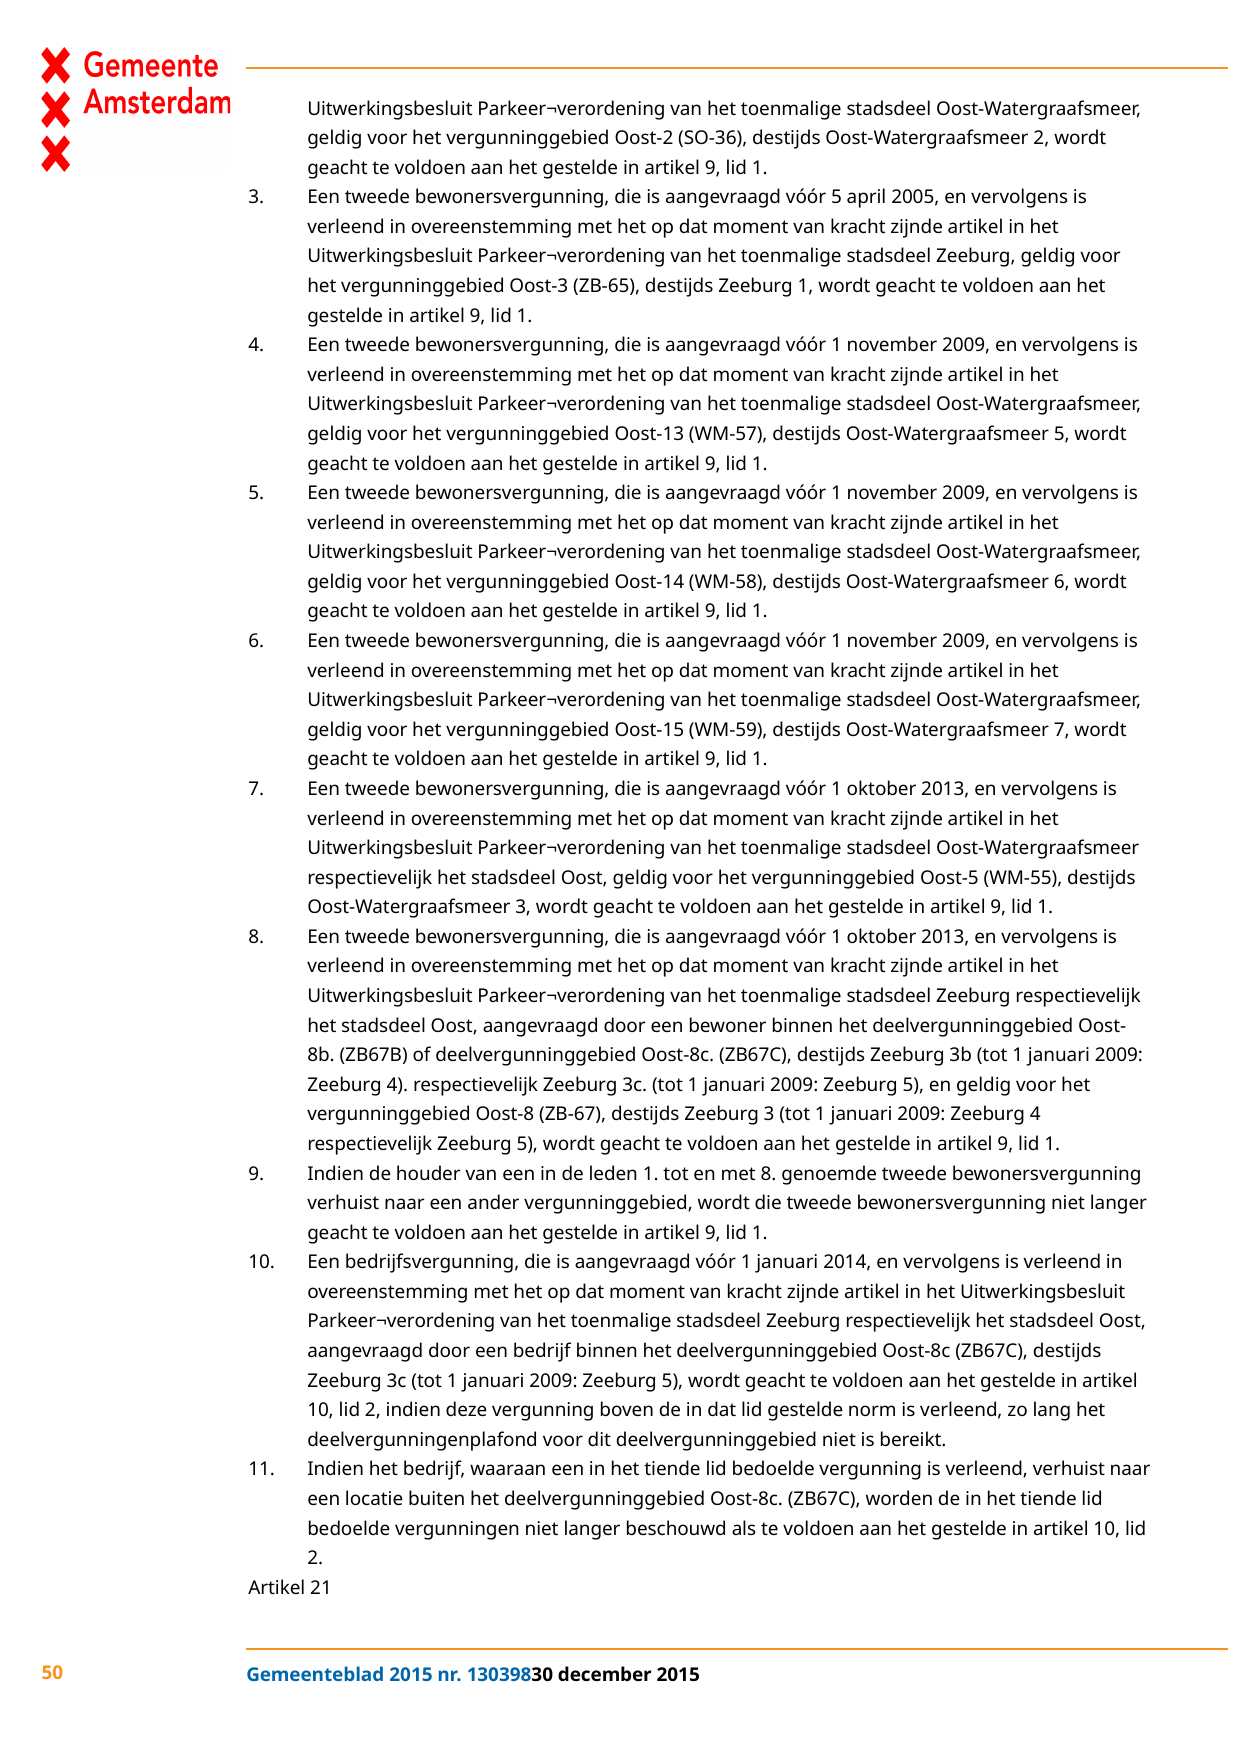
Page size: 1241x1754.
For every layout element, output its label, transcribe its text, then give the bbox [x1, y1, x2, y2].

list Indien de houder van een in de leden 1. tot en met 8. genoemde tweede bewonersvergunning verhuist naar een ander vergunninggebied, wordt die tweede bewonersvergunning niet langer geacht te voldoen aan het gestelde in artikel 9, lid 1. [248, 1160, 1152, 1245]
list Een bedrijfsvergunning, die is aangevraagd vóór 1 januari 2014, en vervolgens is verleend in overeenstemming met het op dat moment van kracht zijnde artikel in het Uitwerkingsbesluit Parkeer¬verordening van het toenmalige stadsdeel Zeeburg respectievelijk het stadsdeel Oost, aangevraagd door een bedrijf binnen het deelvergunninggebied Oost-8c (ZB67C), destijds Zeeburg 3c (tot 1 januari 2009: Zeeburg 5), wordt geacht te voldoen aan het gestelde in artikel 10, lid 2, indien deze vergunning boven de in dat lid gestelde norm is verleend, zo lang het deelvergunningenplafond voor dit deelvergunninggebied niet is bereikt. [248, 1248, 1152, 1452]
picture [41, 47, 231, 172]
list Een tweede bewonersvergunning, die is aangevraagd vóór 1 november 2009, en vervolgens is verleend in overeenstemming met het op dat moment van kracht zijnde artikel in het Uitwerkingsbesluit Parkeer¬verordening van het toenmalige stadsdeel Oost-Watergraafsmeer, geldig voor het vergunninggebied Oost-13 (WM-57), destijds Oost-Watergraafsmeer 5, wordt geacht te voldoen aan het gestelde in artikel 9, lid 1. [248, 331, 1152, 476]
list Een tweede bewonersvergunning, die is aangevraagd vóór 1 oktober 2013, en vervolgens is verleend in overeenstemming met het op dat moment van kracht zijnde artikel in het Uitwerkingsbesluit Parkeer¬verordening van het toenmalige stadsdeel Zeeburg respectievelijk het stadsdeel Oost, aangevraagd door een bewoner binnen het deelvergunninggebied Oost-8b. (ZB67B) of deelvergunninggebied Oost-8c. (ZB67C), destijds Zeeburg 3b (tot 1 januari 2009: Zeeburg 4). respectievelijk Zeeburg 3c. (tot 1 januari 2009: Zeeburg 5), en geldig voor het vergunninggebied Oost-8 (ZB-67), destijds Zeeburg 3 (tot 1 januari 2009: Zeeburg 4 respectievelijk Zeeburg 5), wordt geacht te voldoen aan het gestelde in artikel 9, lid 1. [248, 923, 1152, 1156]
list Uitwerkingsbesluit Parkeer¬verordening van het toenmalige stadsdeel Oost-Watergraafsmeer, geldig voor het vergunninggebied Oost-2 (SO-36), destijds Oost-Watergraafsmeer 2, wordt geacht te voldoen aan het gestelde in artikel 9, lid 1. [248, 95, 1152, 180]
list Een tweede bewonersvergunning, die is aangevraagd vóór 1 november 2009, en vervolgens is verleend in overeenstemming met het op dat moment van kracht zijnde artikel in het Uitwerkingsbesluit Parkeer¬verordening van het toenmalige stadsdeel Oost-Watergraafsmeer, geldig voor het vergunninggebied Oost-15 (WM-59), destijds Oost-Watergraafsmeer 7, wordt geacht te voldoen aan het gestelde in artikel 9, lid 1. [248, 627, 1152, 771]
list Indien het bedrijf, waaraan een in het tiende lid bedoelde vergunning is verleend, verhuist naar een locatie buiten het deelvergunninggebied Oost-8c. (ZB67C), worden de in het tiende lid bedoelde vergunningen niet langer beschouwd als te voldoen aan het gestelde in artikel 10, lid 2. [248, 1456, 1152, 1570]
list Een tweede bewonersvergunning, die is aangevraagd vóór 5 april 2005, en vervolgens is verleend in overeenstemming met het op dat moment van kracht zijnde artikel in het Uitwerkingsbesluit Parkeer¬verordening van het toenmalige stadsdeel Zeeburg, geldig voor het vergunninggebied Oost-3 (ZB-65), destijds Zeeburg 1, wordt geacht te voldoen aan het gestelde in artikel 9, lid 1. [248, 183, 1152, 328]
list Een tweede bewonersvergunning, die is aangevraagd vóór 1 november 2009, en vervolgens is verleend in overeenstemming met het op dat moment van kracht zijnde artikel in het Uitwerkingsbesluit Parkeer¬verordening van het toenmalige stadsdeel Oost-Watergraafsmeer, geldig voor het vergunninggebied Oost-14 (WM-58), destijds Oost-Watergraafsmeer 6, wordt geacht te voldoen aan het gestelde in artikel 9, lid 1. [248, 479, 1152, 623]
text Artikel 21 [248, 1574, 1152, 1600]
list Een tweede bewonersvergunning, die is aangevraagd vóór 1 oktober 2013, en vervolgens is verleend in overeenstemming met het op dat moment van kracht zijnde artikel in het Uitwerkingsbesluit Parkeer¬verordening van het toenmalige stadsdeel Oost-Watergraafsmeer respectievelijk het stadsdeel Oost, geldig voor het vergunninggebied Oost-5 (WM-55), destijds Oost-Watergraafsmeer 3, wordt geacht te voldoen aan het gestelde in artikel 9, lid 1. [248, 775, 1152, 919]
